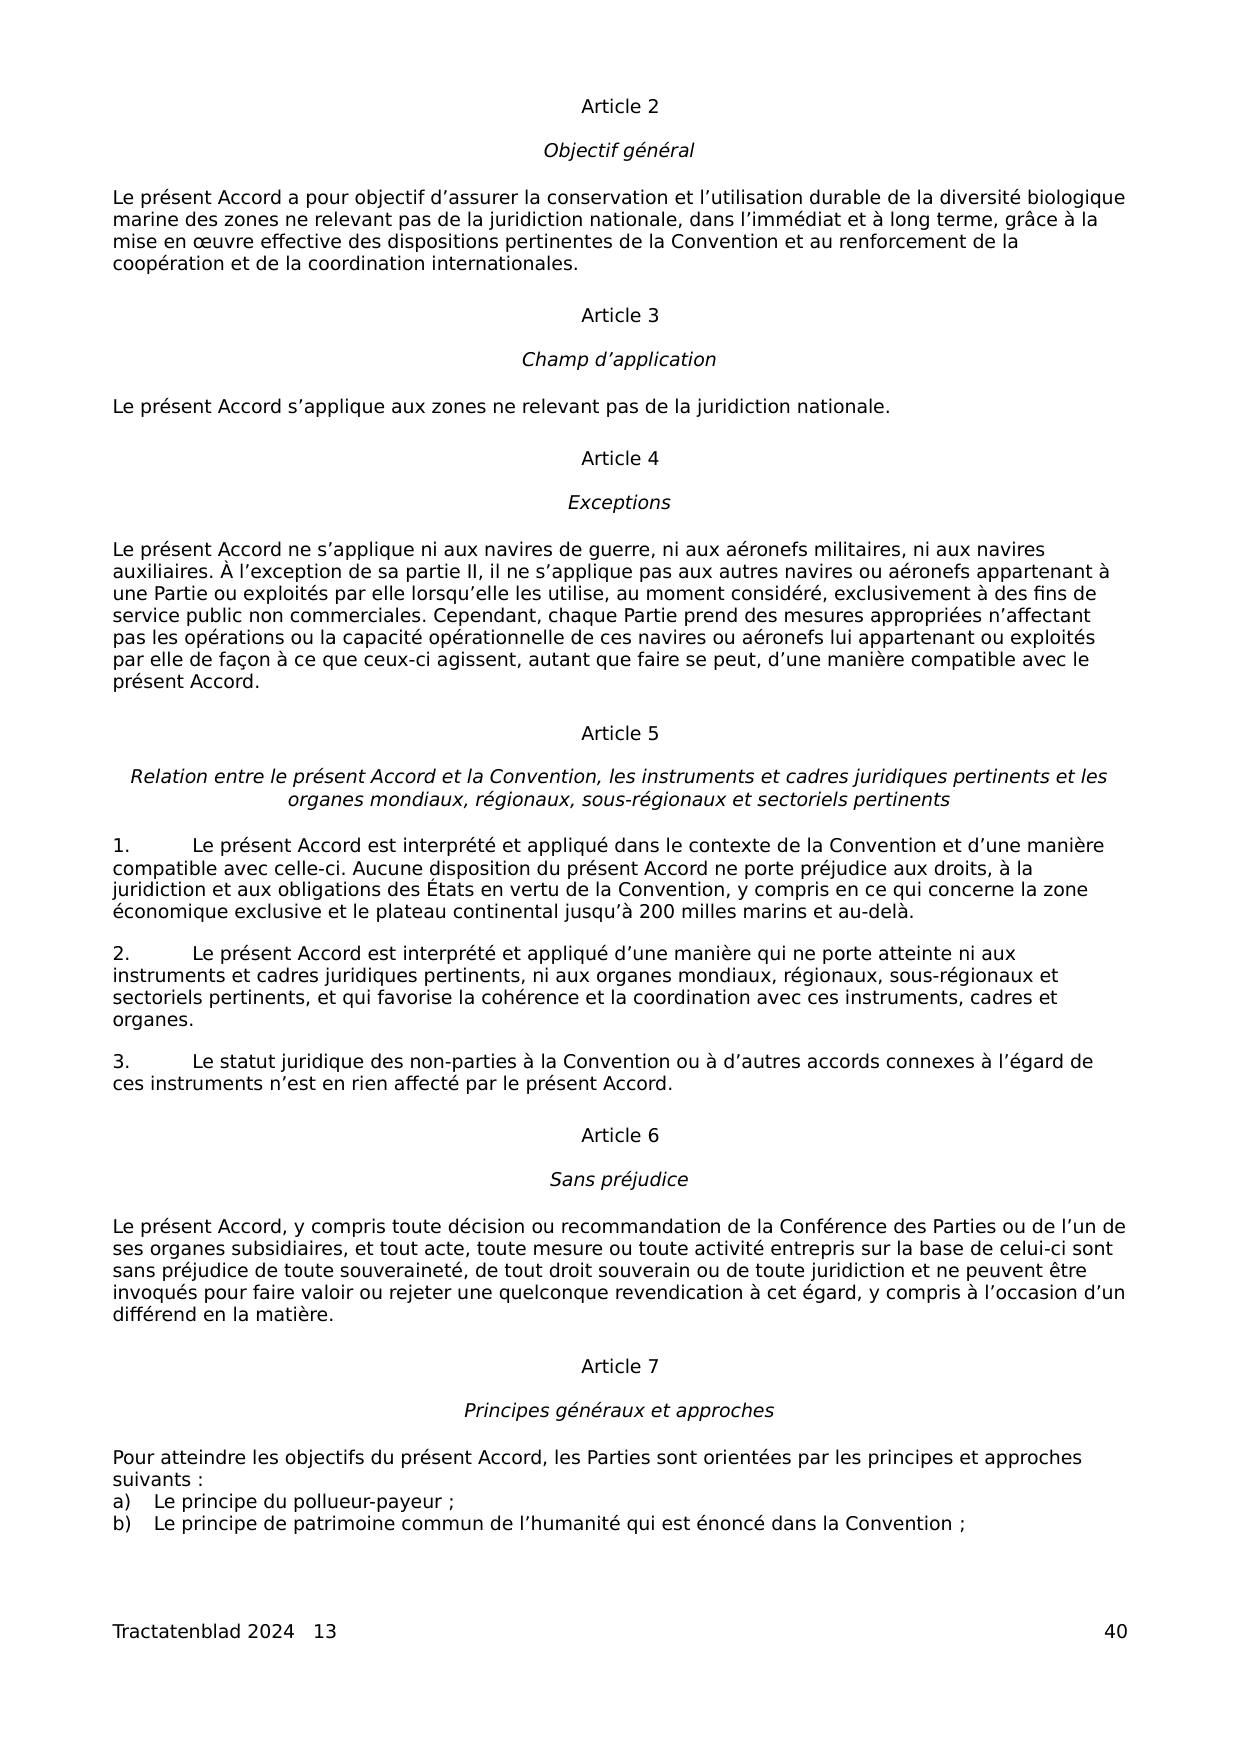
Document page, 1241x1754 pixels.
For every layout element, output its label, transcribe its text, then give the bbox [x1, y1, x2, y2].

subtitle Article 6 Sans préjudice [112, 1125, 1128, 1191]
subtitle Article 4 Exceptions [112, 448, 1128, 514]
subtitle Article 7 Principes généraux et approches [112, 1356, 1128, 1422]
text Le présent Accord ne s’applique ni aux navires de guerre, ni aux aéronefs militaires, ni aux navires auxiliaires. À l’exception de sa partie II, il ne s’applique pas aux autres navires ou aéronefs appartenant à une Partie ou exploités par elle lorsqu’elle les utilise, au moment considéré, exclusivement à des fins de service public non commerciales. Cependant, chaque Partie prend des mesures appropriées n’affectant pas les opérations ou la capacité opérationnelle de ces navires ou aéronefs lui appartenant ou exploités par elle de façon à ce que ceux-ci agissent, autant que faire se peut, d’une manière compatible avec le présent Accord. [112, 539, 1128, 692]
text Le présent Accord s’applique aux zones ne relevant pas de la juridiction nationale. [112, 396, 1128, 418]
text b) Le principe de patrimoine commun de l’humanité qui est énoncé dans la Convention ; [112, 1513, 1128, 1535]
subtitle Article 2 Objectif général [112, 96, 1128, 162]
text Le présent Accord a pour objectif d’assurer la conservation et l’utilisation durable de la diversité biologique marine des zones ne relevant pas de la juridiction nationale, dans l’immédiat et à long terme, grâce à la mise en œuvre effective des dispositions pertinentes de la Convention et au renforcement de la coopération et de la coordination internationales. [112, 187, 1128, 275]
text 2. Le présent Accord est interprété et appliqué d’une manière qui ne porte atteinte ni aux instruments et cadres juridiques pertinents, ni aux organes mondiaux, régionaux, sous-régionaux et sectoriels pertinents, et qui favorise la cohérence et la coordination avec ces instruments, cadres et organes. [112, 943, 1128, 1031]
subtitle Article 3 Champ d’application [112, 305, 1128, 371]
text a) Le principe du pollueur-payeur ; [112, 1491, 1128, 1513]
subtitle Article 5 Relation entre le présent Accord et la Convention, les instruments et cadres juridiques pertinents et les organes mondiaux, régionaux, sous-régionaux et sectoriels pertinents [112, 722, 1128, 810]
text Le présent Accord, y compris toute décision ou recommandation de la Conférence des Parties ou de l’un de ses organes subsidiaires, et tout acte, toute mesure ou toute activité entrepris sur la base de celui-ci sont sans préjudice de toute souveraineté, de tout droit souverain ou de toute juridiction et ne peuvent être invoqués pour faire valoir ou rejeter une quelconque revendication à cet égard, y compris à l’occasion d’un différend en la matière. [112, 1216, 1128, 1326]
text 3. Le statut juridique des non-parties à la Convention ou à d’autres accords connexes à l’égard de ces instruments n’est en rien affecté par le présent Accord. [112, 1051, 1128, 1095]
text 1. Le présent Accord est interprété et appliqué dans le contexte de la Convention et d’une manière compatible avec celle-ci. Aucune disposition du présent Accord ne porte préjudice aux droits, à la juridiction et aux obligations des États en vertu de la Convention, y compris en ce qui concerne la zone économique exclusive et le plateau continental jusqu’à 200 milles marins et au-delà. [112, 835, 1128, 923]
text Pour atteindre les objectifs du présent Accord, les Parties sont orientées par les principes et approches suivants : [112, 1447, 1128, 1491]
